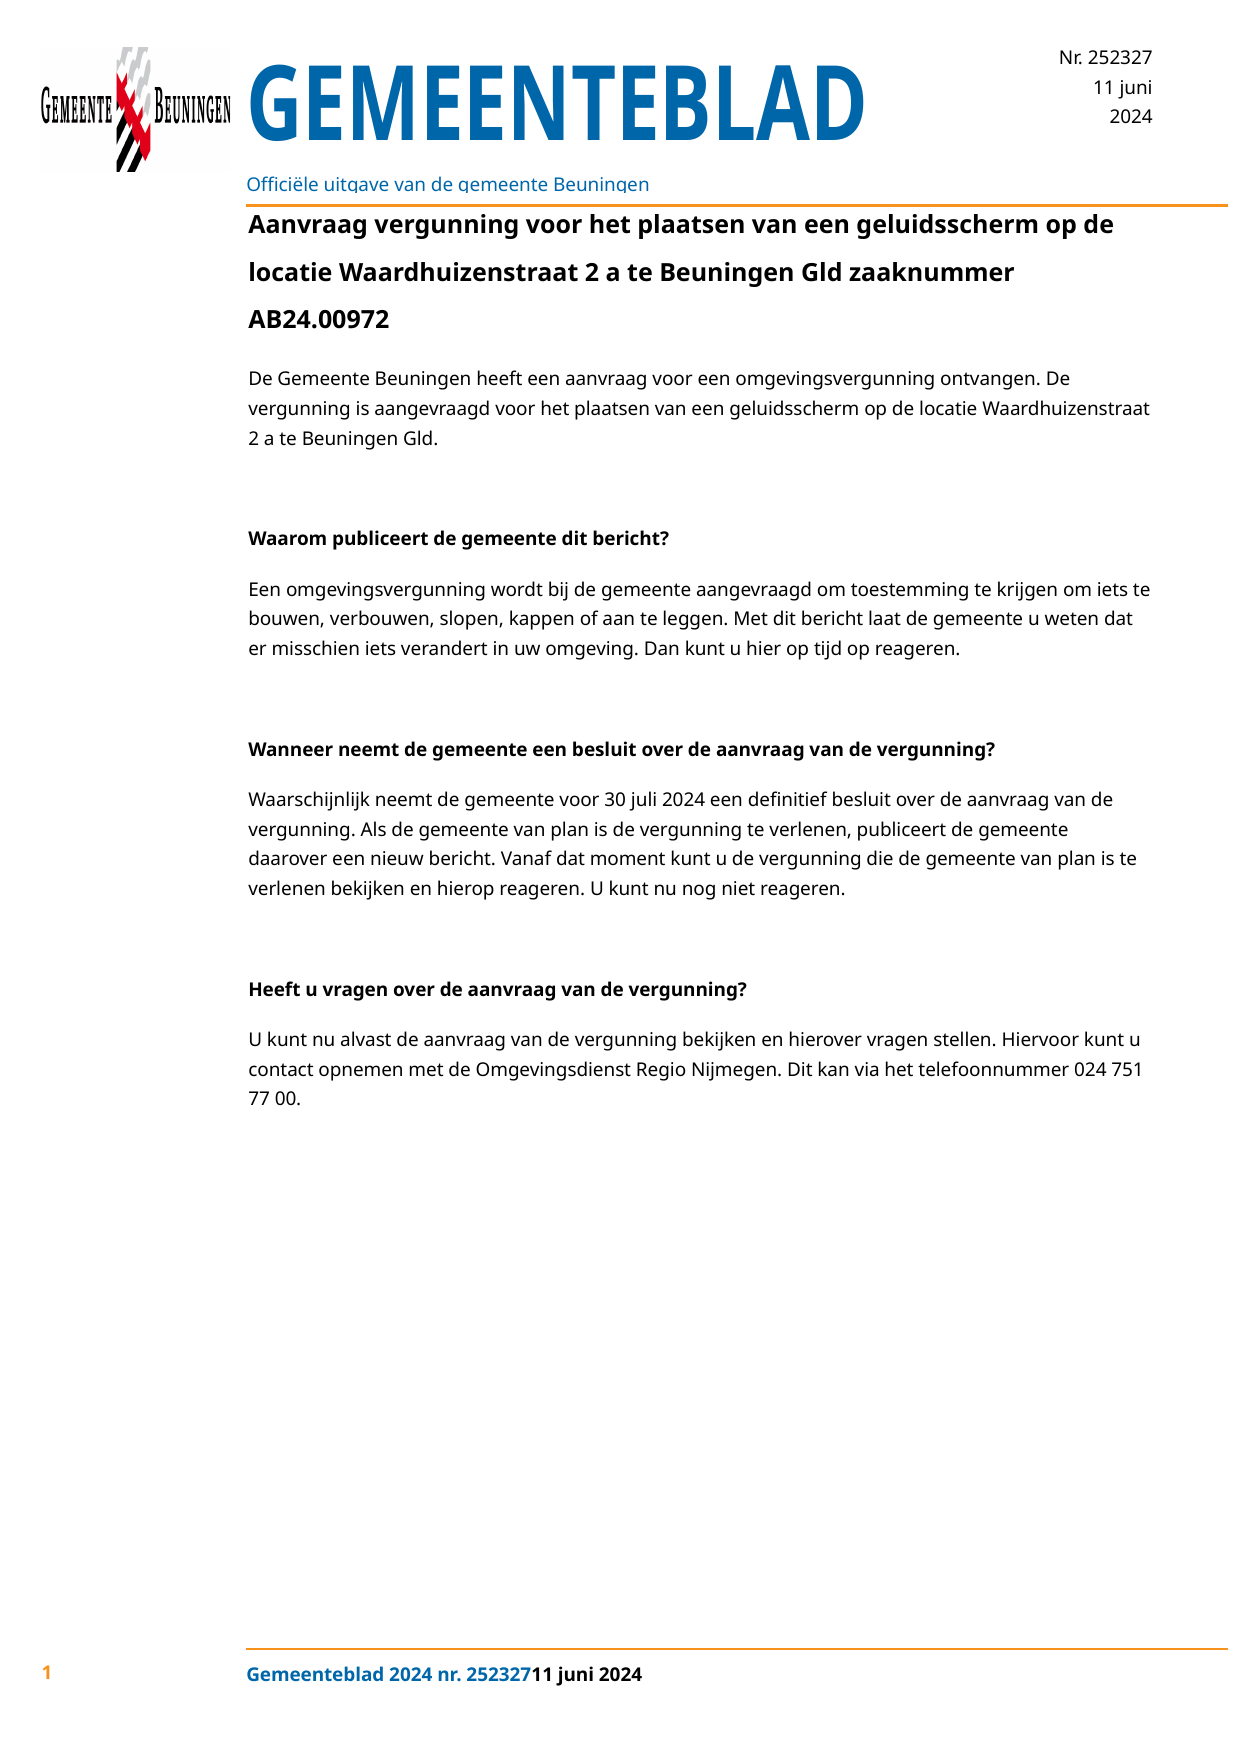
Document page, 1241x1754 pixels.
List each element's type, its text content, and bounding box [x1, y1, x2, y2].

text De Gemeente Beuningen heeft een aanvraag voor een omgevingsvergunning ontvangen. De vergunning is aangevraagd voor het plaatsen van een geluidsscherm op de locatie Waardhuizenstraat 2 a te Beuningen Gld. [248, 366, 1152, 450]
text U kunt nu alvast de aanvraag van de vergunning bekijken en hierover vragen stellen. Hiervoor kunt u contact opnemen met de Omgevingsdienst Regio Nijmegen. Dit kan via het telefoonnummer 024 751 77 00. [248, 1026, 1152, 1111]
text Waarschijnlijk neemt de gemeente voor 30 juli 2024 een definitief besluit over de aanvraag van de vergunning. Als de gemeente van plan is de vergunning te verlenen, publiceert de gemeente daarover een nieuw bericht. Vanaf dat moment kunt u de vergunning die de gemeente van plan is te verlenen bekijken en hierop reageren. U kunt nu nog niet reageren. [248, 786, 1152, 901]
text Een omgevingsvergunning wordt bij de gemeente aangevraagd om toestemming te krijgen om iets te bouwen, verbouwen, slopen, kappen of aan te leggen. Met dit bericht laat de gemeente u weten dat er misschien iets verandert in uw omgeving. Dan kunt u hier op tijd op reageren. [248, 576, 1152, 661]
text Heeft u vragen over de aanvraag van de vergunning? [248, 976, 1152, 1002]
text Waarom publiceert de gemeente dit bericht? [248, 526, 1152, 551]
text Aanvraag vergunning voor het plaatsen van een geluidsscherm op de locatie Waardhuizenstraat 2 a te Beuningen Gld zaaknummer AB24.00972 [248, 207, 1152, 336]
picture [41, 47, 231, 172]
text Wanneer neemt de gemeente een besluit over de aanvraag van de vergunning? [248, 736, 1152, 762]
